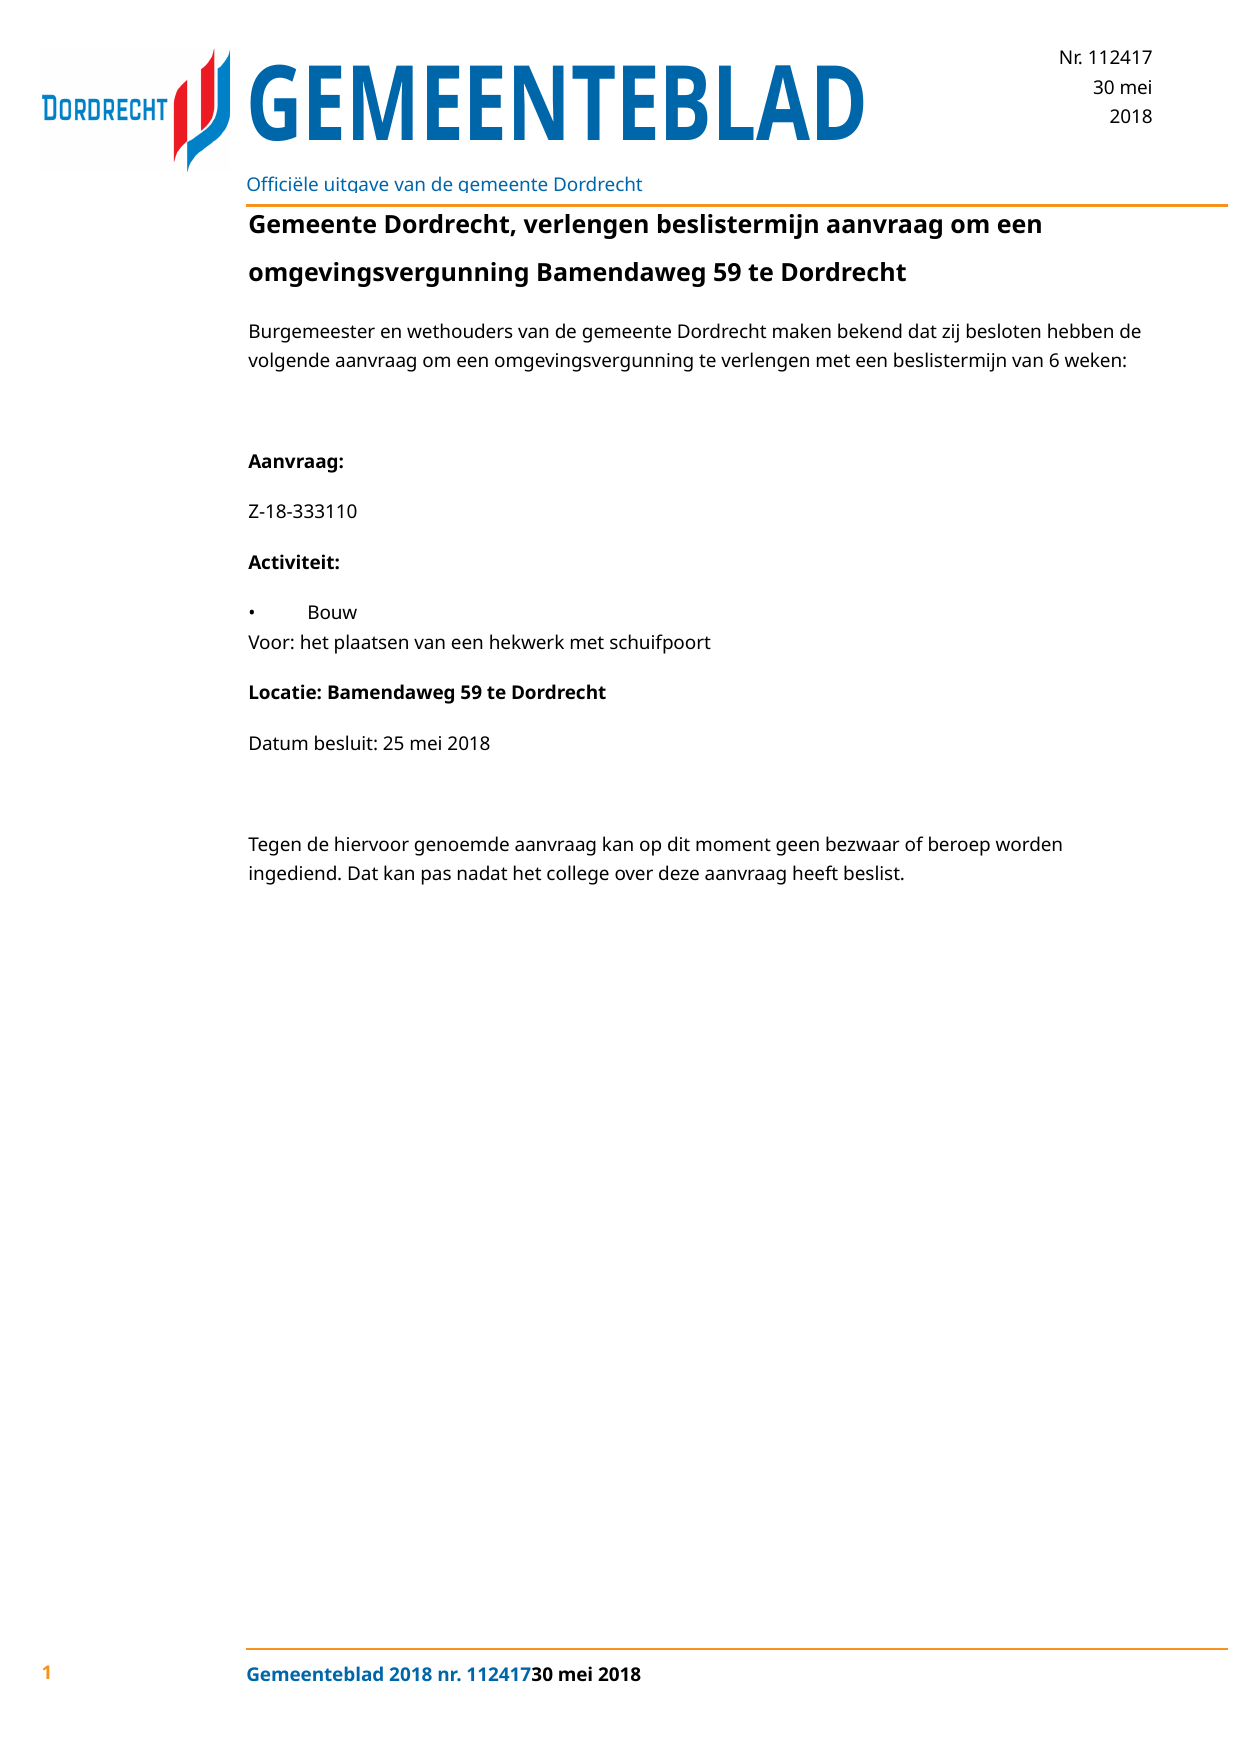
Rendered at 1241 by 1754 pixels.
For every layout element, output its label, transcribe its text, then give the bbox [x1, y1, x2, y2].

text Locatie: Bamendaweg 59 te Dordrecht [248, 679, 1152, 705]
text Voor: het plaatsen van een hekwerk met schuifpoort [248, 629, 1152, 655]
text Activiteit: [248, 549, 1152, 575]
list Bouw [248, 599, 1152, 625]
text Aanvraag: [248, 448, 1152, 474]
text Tegen de hiervoor genoemde aanvraag kan op dit moment geen bezwaar of beroep worden ingediend. Dat kan pas nadat het college over deze aanvraag heeft beslist. [248, 831, 1152, 886]
text Z-18-333110 [248, 499, 1152, 524]
text Burgemeester en wethouders van de gemeente Dordrecht maken bekend dat zij besloten hebben de volgende aanvraag om een omgevingsvergunning te verlengen met een beslistermijn van 6 weken: [248, 318, 1152, 373]
picture [41, 47, 231, 172]
text Datum besluit: 25 mei 2018 [248, 730, 1152, 756]
text Gemeente Dordrecht, verlengen beslistermijn aanvraag om een omgevingsvergunning Bamendaweg 59 te Dordrecht [248, 207, 1152, 288]
